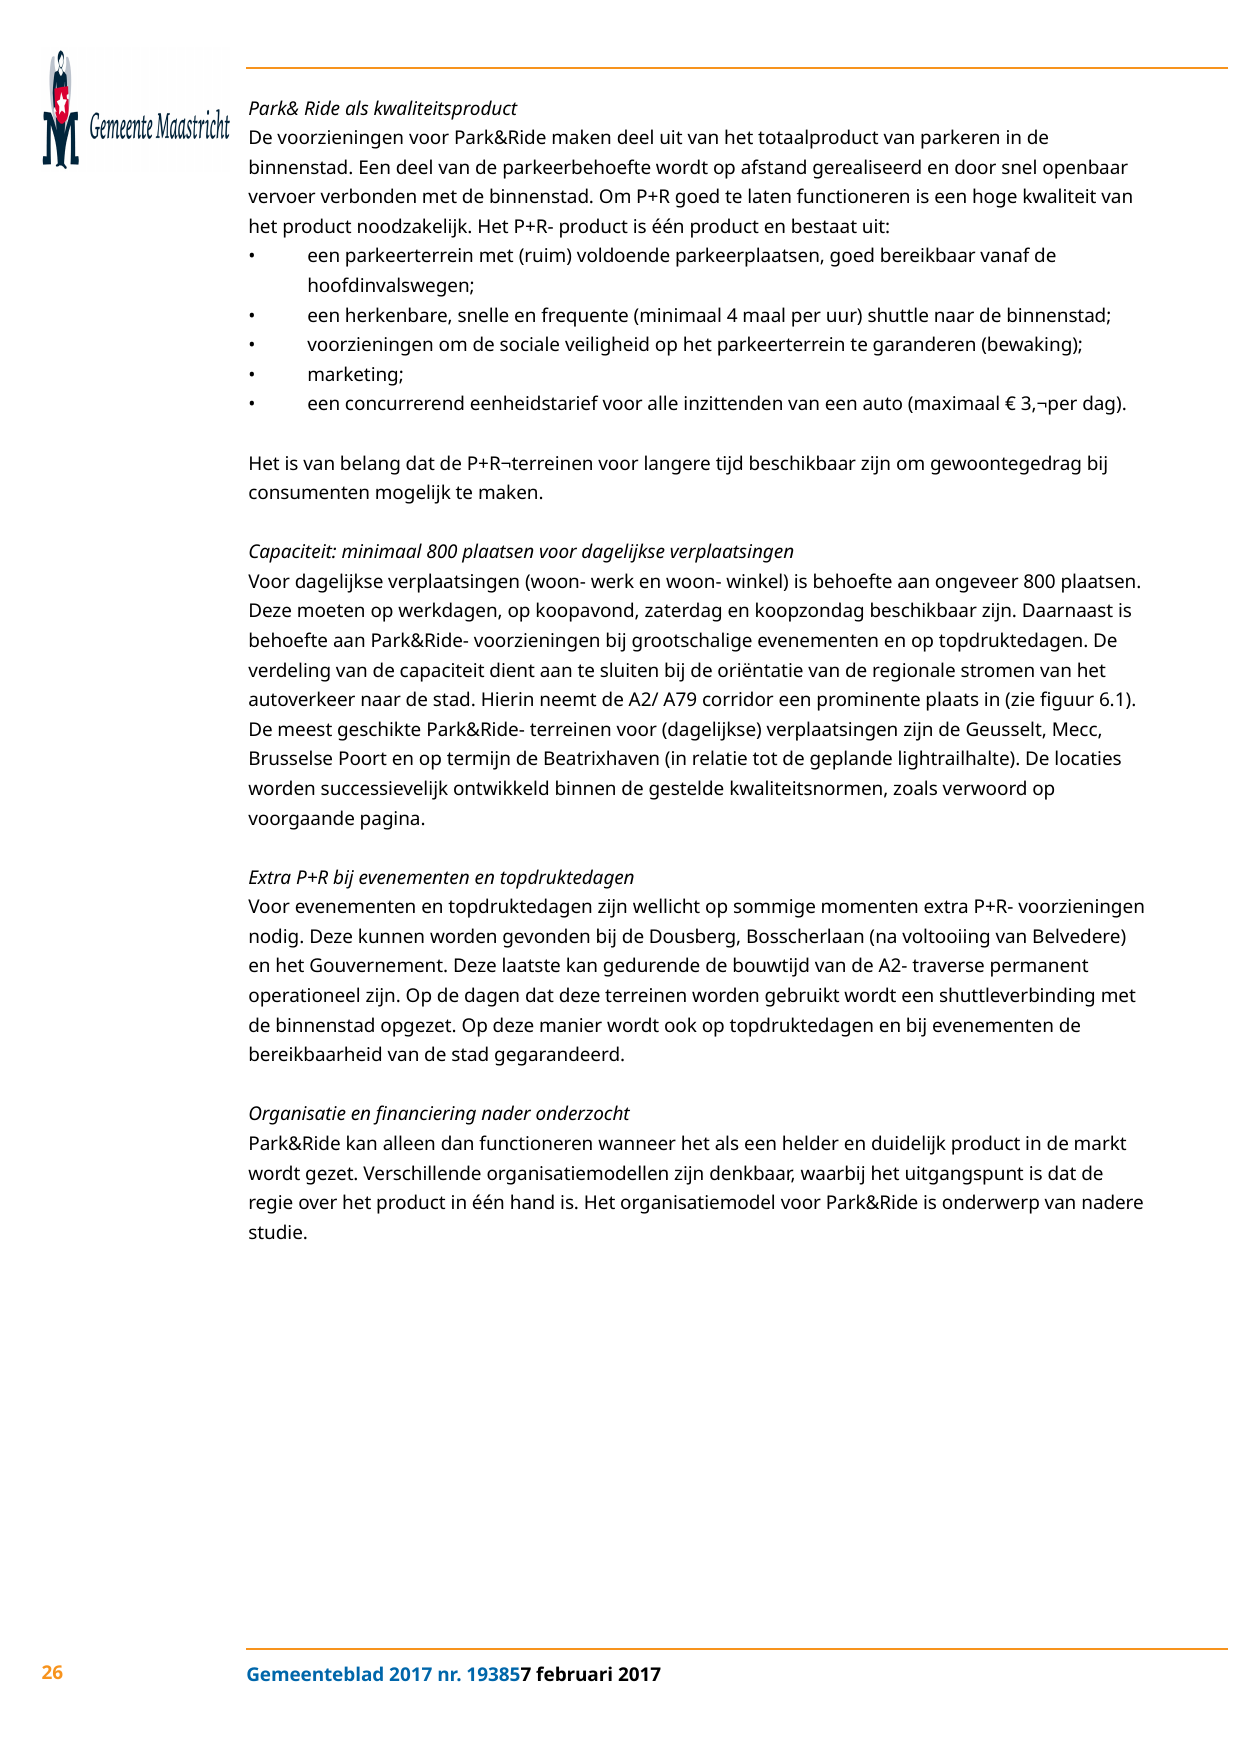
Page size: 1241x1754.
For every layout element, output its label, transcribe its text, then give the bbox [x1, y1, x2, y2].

text Voor dagelijkse verplaatsingen (woon- werk en woon- winkel) is behoefte aan ongeveer 800 plaatsen. Deze moeten op werkdagen, op koopavond, zaterdag en koopzondag beschikbaar zijn. Daarnaast is behoefte aan Park&Ride- voorzieningen bij grootschalige evenementen en op topdruktedagen. De verdeling van de capaciteit dient aan te sluiten bij de oriëntatie van de regionale stromen van het autoverkeer naar de stad. Hierin neemt de A2/ A79 corridor een prominente plaats in (zie figuur 6.1). [248, 568, 1152, 712]
text Park&Ride kan alleen dan functioneren wanneer het als een helder en duidelijk product in de markt wordt gezet. Verschillende organisatiemodellen zijn denkbaar, waarbij het uitgangspunt is dat de regie over het product in één hand is. Het organisatiemodel voor Park&Ride is onderwerp van nadere studie. [248, 1130, 1152, 1245]
text Park& Ride als kwaliteitsproduct [248, 95, 1152, 121]
text Capaciteit: minimaal 800 plaatsen voor dagelijkse verplaatsingen [248, 538, 1152, 564]
text Extra P+R bij evenementen en topdruktedagen [248, 864, 1152, 890]
picture [41, 47, 231, 172]
text Het is van belang dat de P+R¬terreinen voor langere tijd beschikbaar zijn om gewoontegedrag bij consumenten mogelijk te maken. [248, 450, 1152, 505]
list een herkenbare, snelle en frequente (minimaal 4 maal per uur) shuttle naar de binnenstad; [248, 302, 1152, 328]
list voorzieningen om de sociale veiligheid op het parkeerterrein te garanderen (bewaking); [248, 331, 1152, 357]
text De meest geschikte Park&Ride- terreinen voor (dagelijkse) verplaatsingen zijn de Geusselt, Mecc, Brusselse Poort en op termijn de Beatrixhaven (in relatie tot de geplande lightrailhalte). De locaties worden successievelijk ontwikkeld binnen de gestelde kwaliteitsnormen, zoals verwoord op voorgaande pagina. [248, 716, 1152, 831]
text De voorzieningen voor Park&Ride maken deel uit van het totaalproduct van parkeren in de binnenstad. Een deel van de parkeerbehoefte wordt op afstand gerealiseerd en door snel openbaar vervoer verbonden met de binnenstad. Om P+R goed te laten functioneren is een hoge kwaliteit van het product noodzakelijk. Het P+R- product is één product en bestaat uit: [248, 124, 1152, 239]
list marketing; [248, 361, 1152, 387]
list een concurrerend eenheidstarief voor alle inzittenden van een auto (maximaal € 3,¬per dag). [248, 391, 1152, 416]
text Voor evenementen en topdruktedagen zijn wellicht op sommige momenten extra P+R- voorzieningen nodig. Deze kunnen worden gevonden bij de Dousberg, Bosscherlaan (na voltooiing van Belvedere) en het Gouvernement. Deze laatste kan gedurende de bouwtijd van de A2- traverse permanent operationeel zijn. Op de dagen dat deze terreinen worden gebruikt wordt een shuttleverbinding met de binnenstad opgezet. Op deze manier wordt ook op topdruktedagen en bij evenementen de bereikbaarheid van de stad gegarandeerd. [248, 893, 1152, 1067]
text Organisatie en financiering nader onderzocht [248, 1101, 1152, 1126]
list een parkeerterrein met (ruim) voldoende parkeerplaatsen, goed bereikbaar vanaf de hoofdinvalswegen; [248, 243, 1152, 298]
